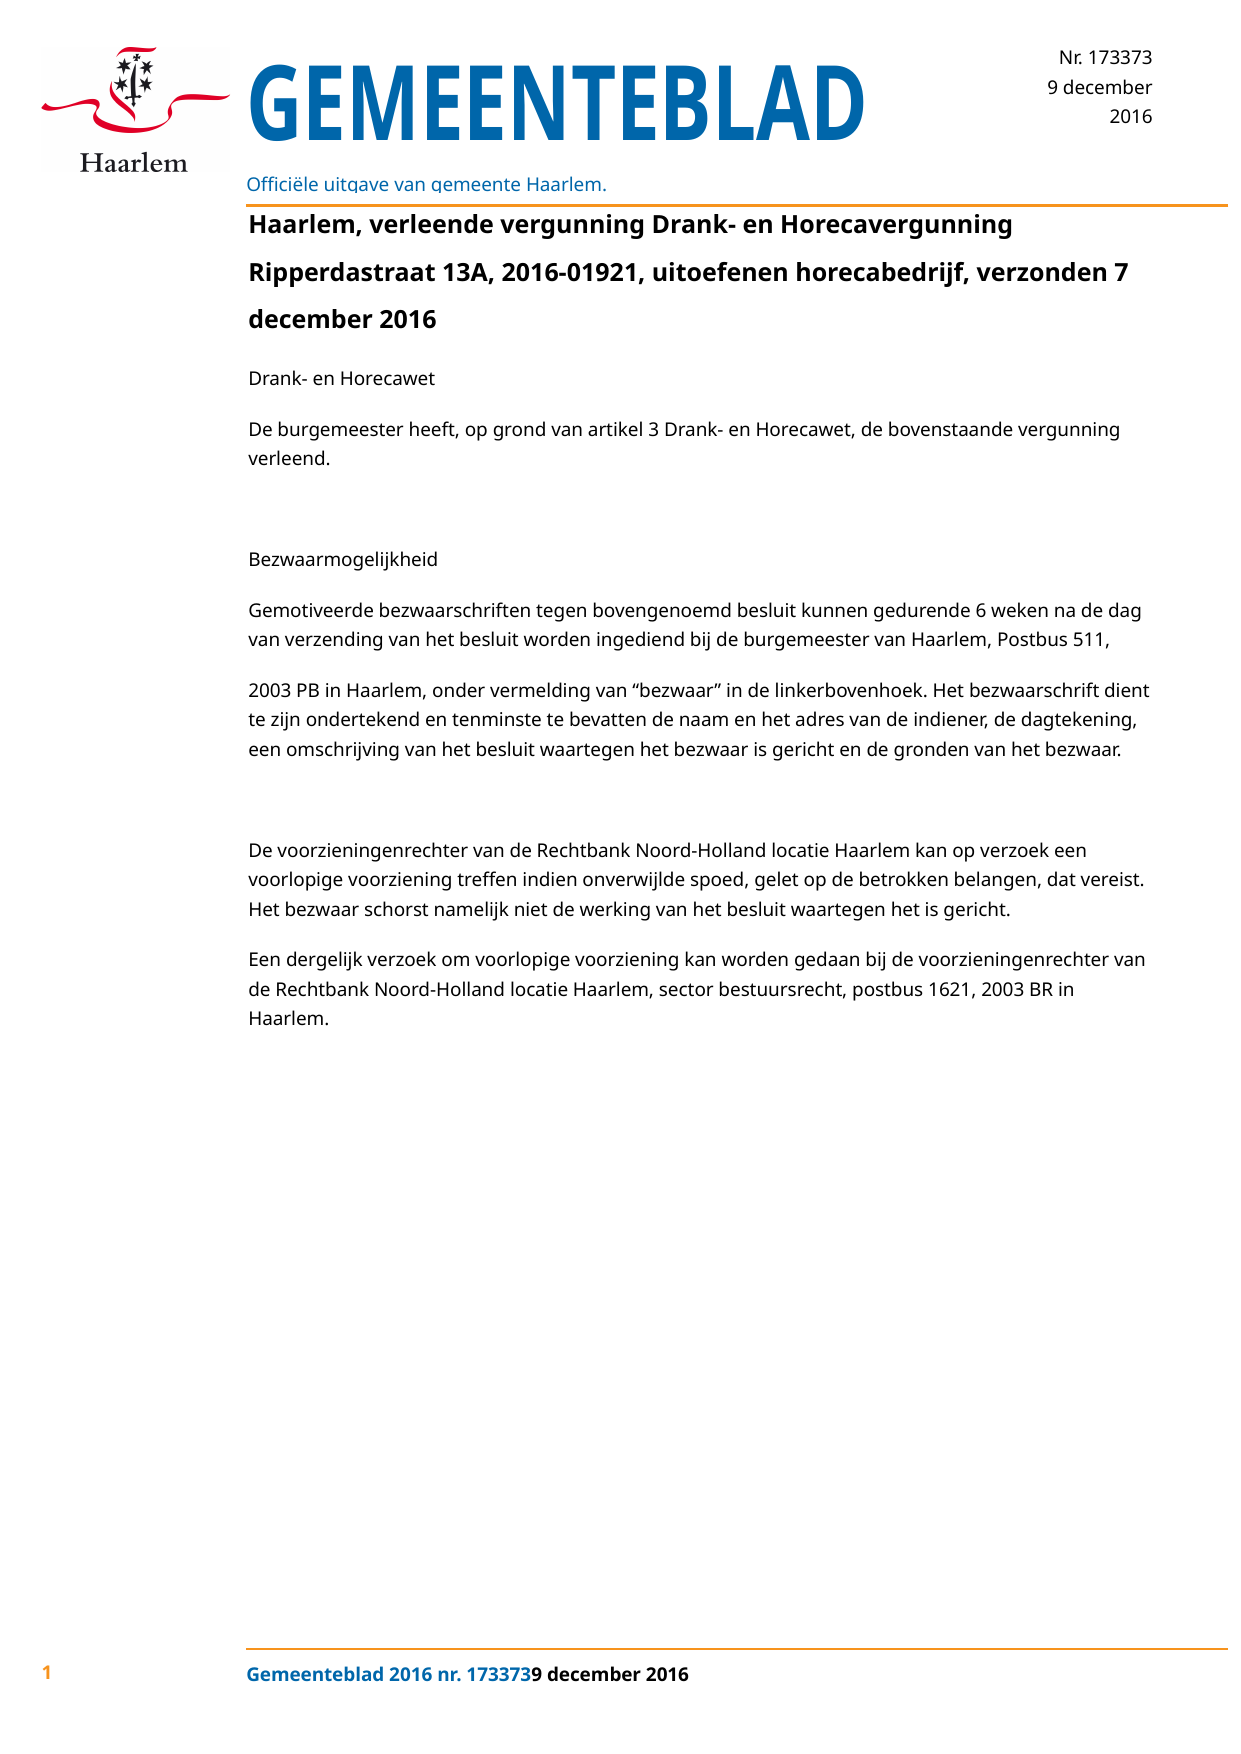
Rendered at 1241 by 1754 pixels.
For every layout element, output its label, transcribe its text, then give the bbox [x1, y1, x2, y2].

picture [41, 47, 231, 172]
text Bezwaarmogelijkheid [248, 546, 1152, 572]
text 2003 PB in Haarlem, onder vermelding van “bezwaar” in de linkerbovenhoek. Het bezwaarschrift dient te zijn ondertekend en tenminste te bevatten de naam en het adres van de indiener, de dagtekening, een omschrijving van het besluit waartegen het bezwaar is gericht en de gronden van het bezwaar. [248, 677, 1152, 762]
text Drank- en Horecawet [248, 366, 1152, 391]
text Een dergelijk verzoek om voorlopige voorziening kan worden gedaan bij de voorzieningenrechter van de Rechtbank Noord-Holland locatie Haarlem, sector bestuursrecht, postbus 1621, 2003 BR in Haarlem. [248, 946, 1152, 1031]
text De burgemeester heeft, op grond van artikel 3 Drank- en Horecawet, de bovenstaande vergunning verleend. [248, 416, 1152, 471]
text De voorzieningenrechter van de Rechtbank Noord-Holland locatie Haarlem kan op verzoek een voorlopige voorziening treffen indien onverwijlde spoed, gelet op de betrokken belangen, dat vereist. Het bezwaar schorst namelijk niet de werking van het besluit waartegen het is gericht. [248, 837, 1152, 922]
text Gemotiveerde bezwaarschriften tegen bovengenoemd besluit kunnen gedurende 6 weken na de dag van verzending van het besluit worden ingediend bij de burgemeester van Haarlem, Postbus 511, [248, 597, 1152, 652]
text Haarlem, verleende vergunning Drank- en Horecavergunning Ripperdastraat 13A, 2016-01921, uitoefenen horecabedrijf, verzonden 7 december 2016 [248, 207, 1152, 336]
